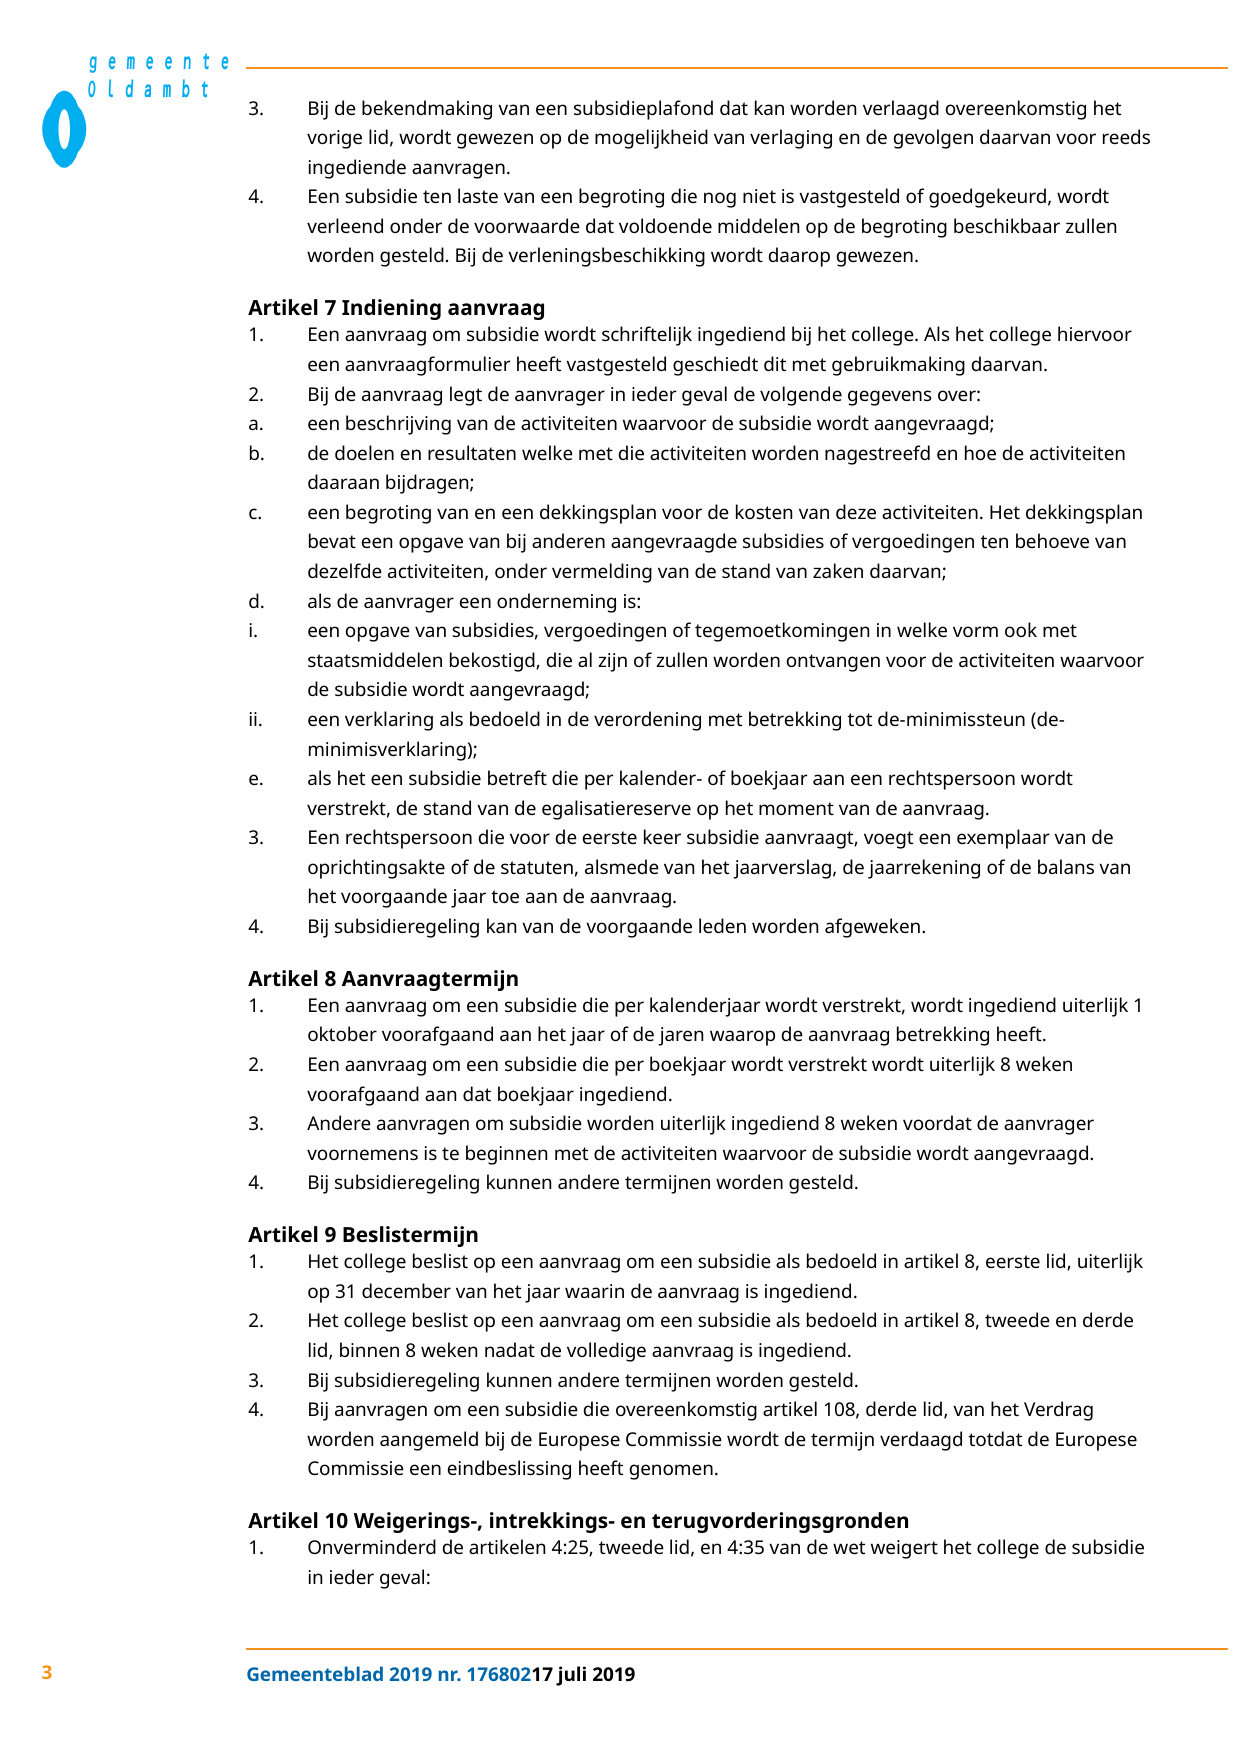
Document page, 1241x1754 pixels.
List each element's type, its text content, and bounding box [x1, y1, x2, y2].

text Artikel 8 Aanvraagtermijn [248, 964, 1152, 992]
text Artikel 9 Beslistermijn [248, 1220, 1152, 1248]
list Onverminderd de artikelen 4:25, tweede lid, en 4:35 van de wet weigert het college de subsidie in ieder geval: [248, 1534, 1152, 1590]
list een begroting van en een dekkingsplan voor de kosten van deze activiteiten. Het dekkingsplan bevat een opgave van bij anderen aangevraagde subsidies of vergoedingen ten behoeve van dezelfde activiteiten, onder vermelding van de stand van zaken daarvan; [248, 499, 1152, 584]
list Een subsidie ten laste van een begroting die nog niet is vastgesteld of goedgekeurd, wordt verleend onder de voorwaarde dat voldoende middelen op de begroting beschikbaar zullen worden gesteld. Bij de verleningsbeschikking wordt daarop gewezen. [248, 183, 1152, 268]
list als het een subsidie betreft die per kalender- of boekjaar aan een rechtspersoon wordt verstrekt, de stand van de egalisatiereserve op het moment van de aanvraag. [248, 765, 1152, 821]
list Andere aanvragen om subsidie worden uiterlijk ingediend 8 weken voordat de aanvrager voornemens is te beginnen met de activiteiten waarvoor de subsidie wordt aangevraagd. [248, 1110, 1152, 1166]
list een verklaring als bedoeld in de verordening met betrekking tot de-minimissteun (de-minimisverklaring); [248, 706, 1152, 761]
list Bij aanvragen om een subsidie die overeenkomstig artikel 108, derde lid, van het Verdrag worden aangemeld bij de Europese Commissie wordt de termijn verdaagd totdat de Europese Commissie een eindbeslissing heeft genomen. [248, 1396, 1152, 1481]
list Bij subsidieregeling kunnen andere termijnen worden gesteld. [248, 1367, 1152, 1392]
list een beschrijving van de activiteiten waarvoor de subsidie wordt aangevraagd; [248, 410, 1152, 436]
list Een aanvraag om een subsidie die per boekjaar wordt verstrekt wordt uiterlijk 8 weken voorafgaand aan dat boekjaar ingediend. [248, 1051, 1152, 1107]
list Bij subsidieregeling kan van de voorgaande leden worden afgeweken. [248, 913, 1152, 939]
list Bij de aanvraag legt de aanvrager in ieder geval de volgende gegevens over: [248, 381, 1152, 406]
list Het college beslist op een aanvraag om een subsidie als bedoeld in artikel 8, tweede en derde lid, binnen 8 weken nadat de volledige aanvraag is ingediend. [248, 1308, 1152, 1363]
picture [41, 47, 231, 172]
list Bij de bekendmaking van een subsidieplafond dat kan worden verlaagd overeenkomstig het vorige lid, wordt gewezen op de mogelijkheid van verlaging en de gevolgen daarvan voor reeds ingediende aanvragen. [248, 95, 1152, 180]
list Een aanvraag om subsidie wordt schriftelijk ingediend bij het college. Als het college hiervoor een aanvraagformulier heeft vastgesteld geschiedt dit met gebruikmaking daarvan. [248, 322, 1152, 377]
list Bij subsidieregeling kunnen andere termijnen worden gesteld. [248, 1169, 1152, 1195]
list Een rechtspersoon die voor de eerste keer subsidie aanvraagt, voegt een exemplaar van de oprichtingsakte of de statuten, alsmede van het jaarverslag, de jaarrekening of de balans van het voorgaande jaar toe aan de aanvraag. [248, 824, 1152, 909]
list als de aanvrager een onderneming is: [248, 588, 1152, 613]
text Artikel 10 Weigerings-, intrekkings- en terugvorderingsgronden [248, 1506, 1152, 1534]
list Het college beslist op een aanvraag om een subsidie als bedoeld in artikel 8, eerste lid, uiterlijk op 31 december van het jaar waarin de aanvraag is ingediend. [248, 1248, 1152, 1304]
list Een aanvraag om een subsidie die per kalenderjaar wordt verstrekt, wordt ingediend uiterlijk 1 oktober voorafgaand aan het jaar of de jaren waarop de aanvraag betrekking heeft. [248, 992, 1152, 1047]
list een opgave van subsidies, vergoedingen of tegemoetkomingen in welke vorm ook met staatsmiddelen bekostigd, die al zijn of zullen worden ontvangen voor de activiteiten waarvoor de subsidie wordt aangevraagd; [248, 617, 1152, 702]
text Artikel 7 Indiening aanvraag [248, 293, 1152, 322]
list de doelen en resultaten welke met die activiteiten worden nagestreefd en hoe de activiteiten daaraan bijdragen; [248, 440, 1152, 495]
